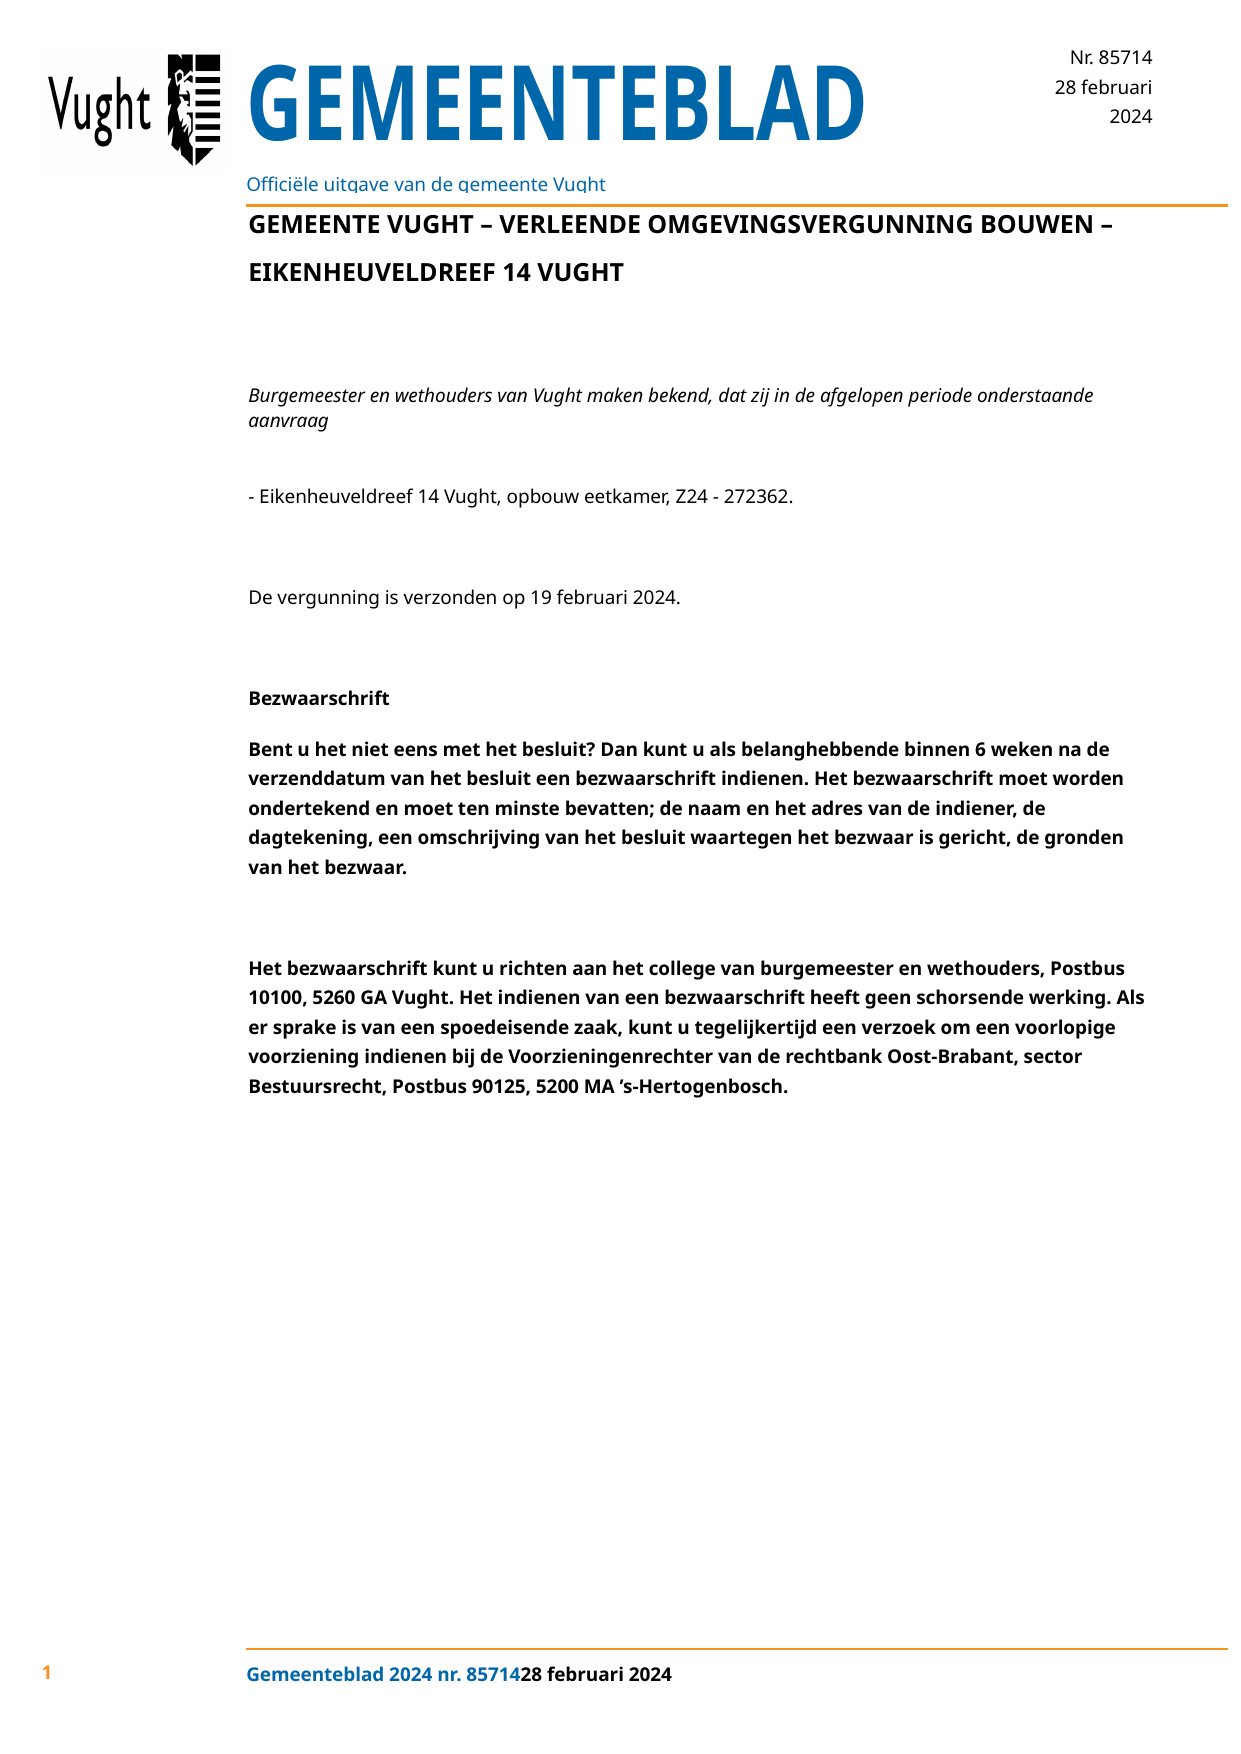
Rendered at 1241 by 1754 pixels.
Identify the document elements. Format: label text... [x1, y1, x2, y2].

text Bent u het niet eens met het besluit? Dan kunt u als belanghebbende binnen 6 weken na de verzenddatum van het besluit een bezwaarschrift indienen. Het bezwaarschrift moet worden ondertekend en moet ten minste bevatten; de naam en het adres van de indiener, de dagtekening, een omschrijving van het besluit waartegen het bezwaar is gericht, de gronden van het bezwaar. [248, 736, 1152, 880]
text - Eikenheuveldreef 14 Vught, opbouw eetkamer, Z24 - 272362. [248, 484, 1152, 509]
text Bezwaarschrift [248, 685, 1152, 711]
picture [41, 47, 231, 172]
text De vergunning is verzonden op 19 februari 2024. [248, 584, 1152, 610]
text GEMEENTE VUGHT – VERLEENDE OMGEVINGSVERGUNNING BOUWEN –EIKENHEUVELDREEF 14 VUGHT [248, 207, 1152, 288]
text Burgemeester en wethouders van Vught maken bekend, dat zij in de afgelopen periode onderstaande aanvraag [248, 382, 1152, 433]
text Het bezwaarschrift kunt u richten aan het college van burgemeester en wethouders, Postbus 10100, 5260 GA Vught. Het indienen van een bezwaarschrift heeft geen schorsende werking. Als er sprake is van een spoedeisende zaak, kunt u tegelijkertijd een verzoek om een voorlopige voorziening indienen bij de Voorzieningenrechter van de rechtbank Oost-Brabant, sector Bestuursrecht, Postbus 90125, 5200 MA ’s-Hertogenbosch. [248, 955, 1152, 1099]
